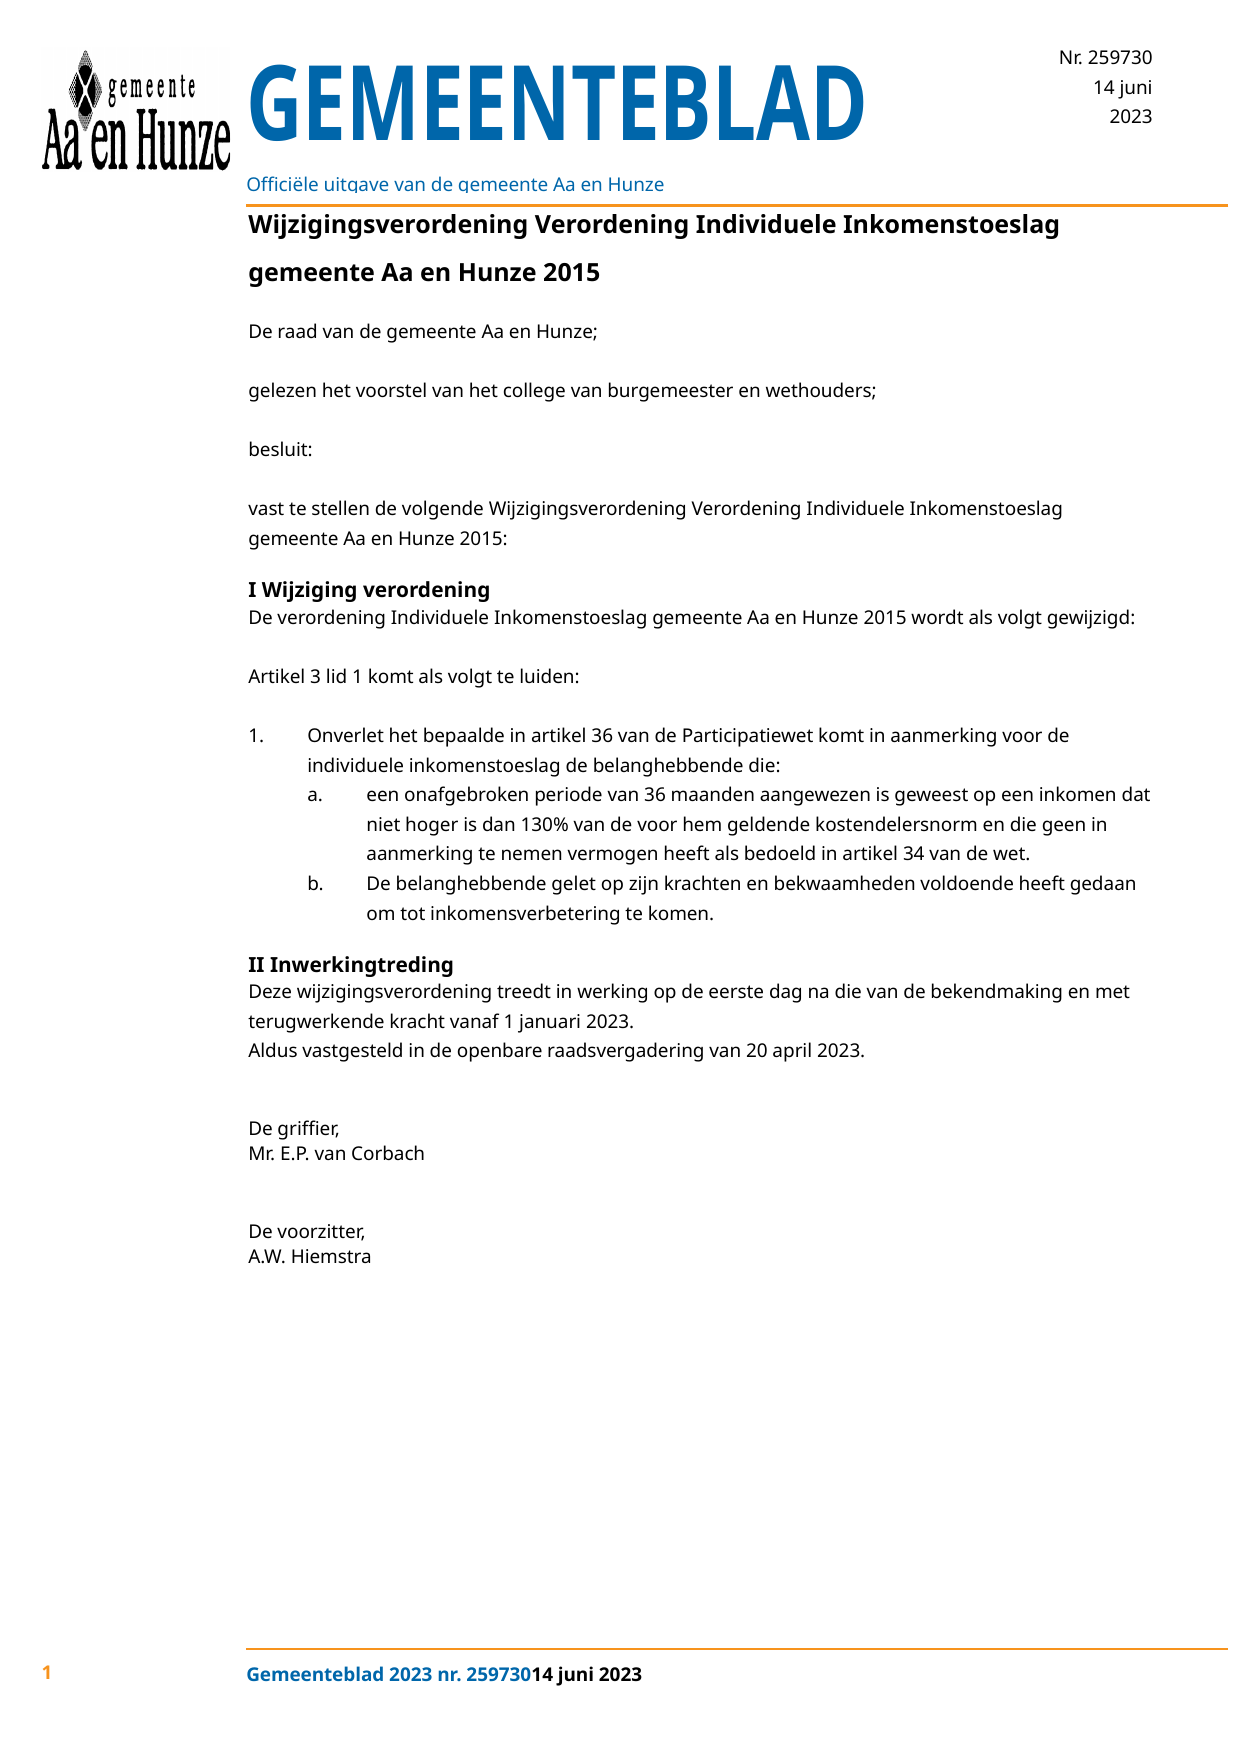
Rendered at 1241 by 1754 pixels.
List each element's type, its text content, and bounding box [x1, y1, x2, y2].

picture [41, 47, 231, 172]
list Onverlet het bepaalde in artikel 36 van de Participatiewet komt in aanmerking voor de individuele inkomenstoeslag de belanghebbende die: [248, 722, 1152, 777]
text Deze wijzigingsverordening treedt in werking op de eerste dag na die van de bekendmaking en met terugwerkende kracht vanaf 1 januari 2023. [248, 978, 1152, 1034]
list De belanghebbende gelet op zijn krachten en bekwaamheden voldoende heeft gedaan om tot inkomensverbetering te komen. [307, 870, 1152, 925]
text Mr. E.P. van Corbach [248, 1141, 1152, 1166]
list een onafgebroken periode van 36 maanden aangewezen is geweest op een inkomen dat niet hoger is dan 130% van de voor hem geldende kostendelersnorm en die geen in aanmerking te nemen vermogen heeft als bedoeld in artikel 34 van de wet. [307, 781, 1152, 866]
text De verordening Individuele Inkomenstoeslag gemeente Aa en Hunze 2015 wordt als volgt gewijzigd: [248, 604, 1152, 629]
text besluit: [248, 436, 1152, 462]
text gelezen het voorstel van het college van burgemeester en wethouders; [248, 377, 1152, 403]
text Aldus vastgesteld in de openbare raadsvergadering van 20 april 2023. [248, 1038, 1152, 1063]
text De voorzitter, [248, 1218, 1152, 1243]
text II Inwerkingtreding [248, 950, 1152, 978]
text De griffier, [248, 1115, 1152, 1141]
text Wijzigingsverordening Verordening Individuele Inkomenstoeslag gemeente Aa en Hunze 2015 [248, 207, 1152, 288]
text De raad van de gemeente Aa en Hunze; [248, 318, 1152, 344]
text I Wijziging verordening [248, 575, 1152, 604]
text A.W. Hiemstra [248, 1243, 1152, 1269]
text Artikel 3 lid 1 komt als volgt te luiden: [248, 663, 1152, 689]
text vast te stellen de volgende Wijzigingsverordening Verordening Individuele Inkomenstoeslag gemeente Aa en Hunze 2015: [248, 495, 1152, 551]
